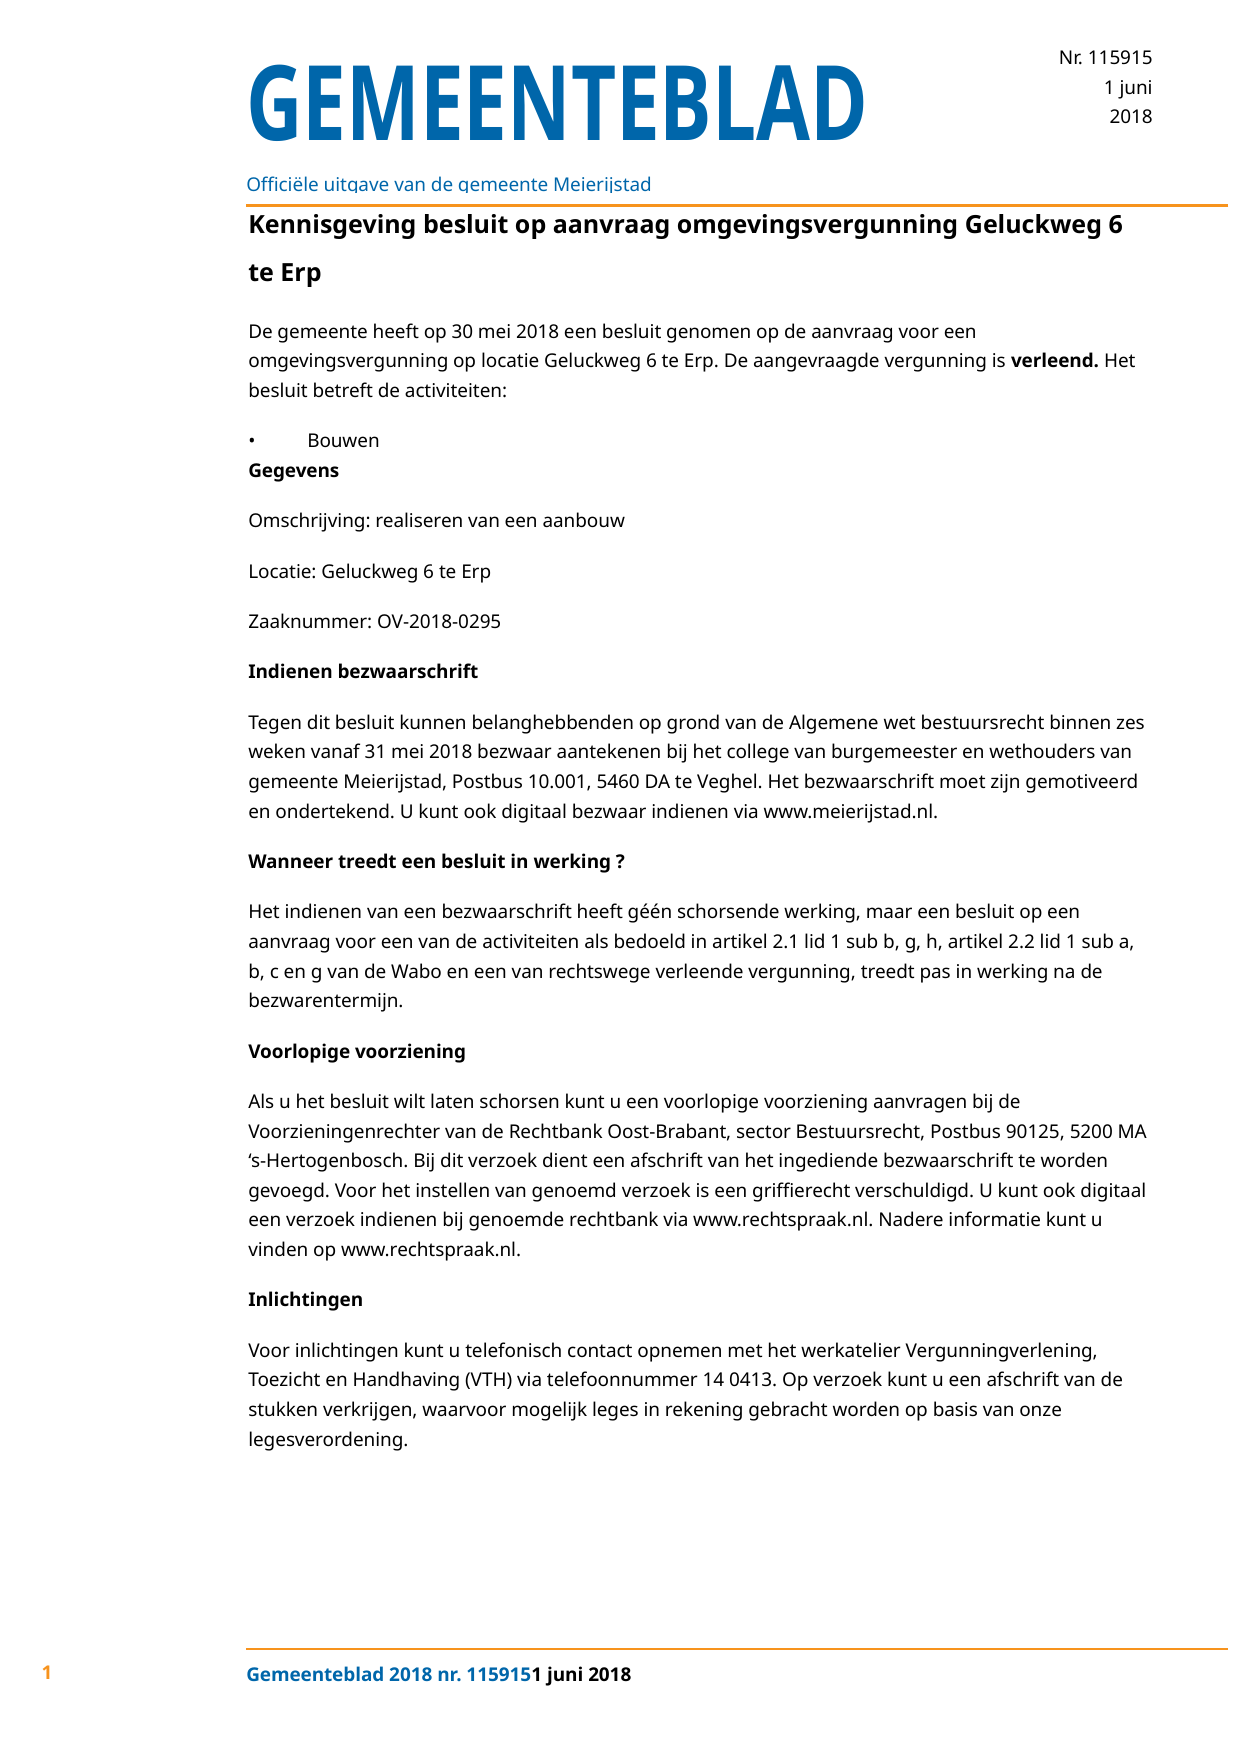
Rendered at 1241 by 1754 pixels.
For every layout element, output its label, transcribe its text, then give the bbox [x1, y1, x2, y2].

text Als u het besluit wilt laten schorsen kunt u een voorlopige voorziening aanvragen bij de Voorzieningenrechter van de Rechtbank Oost-Brabant, sector Bestuursrecht, Postbus 90125, 5200 MA ‘s-Hertogenbosch. Bij dit verzoek dient een afschrift van het ingediende bezwaarschrift te worden gevoegd. Voor het instellen van genoemd verzoek is een griffierecht verschuldigd. U kunt ook digitaal een verzoek indienen bij genoemde rechtbank via www.rechtspraak.nl. Nadere informatie kunt u vinden op www.rechtspraak.nl. [248, 1088, 1152, 1262]
text Zaaknummer: OV-2018-0295 [248, 608, 1152, 634]
list Bouwen [248, 427, 1152, 453]
text Indienen bezwaarschrift [248, 659, 1152, 684]
text Tegen dit besluit kunnen belanghebbenden op grond van de Algemene wet bestuursrecht binnen zes weken vanaf 31 mei 2018 bezwaar aantekenen bij het college van burgemeester en wethouders van gemeente Meierijstad, Postbus 10.001, 5460 DA te Veghel. Het bezwaarschrift moet zijn gemotiveerd en ondertekend. U kunt ook digitaal bezwaar indienen via www.meierijstad.nl. [248, 709, 1152, 824]
text Het indienen van een bezwaarschrift heeft géén schorsende werking, maar een besluit op een aanvraag voor een van de activiteiten als bedoeld in artikel 2.1 lid 1 sub b, g, h, artikel 2.2 lid 1 sub a, b, c en g van de Wabo en een van rechtswege verleende vergunning, treedt pas in werking na de bezwarentermijn. [248, 899, 1152, 1013]
text Gegevens [248, 457, 1152, 483]
text Omschrijving: realiseren van een aanbouw [248, 507, 1152, 533]
text Inlichtingen [248, 1287, 1152, 1312]
text Voor inlichtingen kunt u telefonisch contact opnemen met het werkatelier Vergunningverlening, Toezicht en Handhaving (VTH) via telefoonnummer 14 0413. Op verzoek kunt u een afschrift van de stukken verkrijgen, waarvoor mogelijk leges in rekening gebracht worden op basis van onze legesverordening. [248, 1337, 1152, 1452]
text Wanneer treedt een besluit in werking ? [248, 848, 1152, 874]
picture [41, 47, 231, 172]
text De gemeente heeft op 30 mei 2018 een besluit genomen op de aanvraag voor een omgevingsvergunning op locatie Geluckweg 6 te Erp. De aangevraagde vergunning is verleend. Het besluit betreft de activiteiten: [248, 318, 1152, 403]
text Locatie: Geluckweg 6 te Erp [248, 558, 1152, 584]
text Kennisgeving besluit op aanvraag omgevingsvergunning Geluckweg 6 te Erp [248, 207, 1152, 288]
text Voorlopige voorziening [248, 1038, 1152, 1064]
